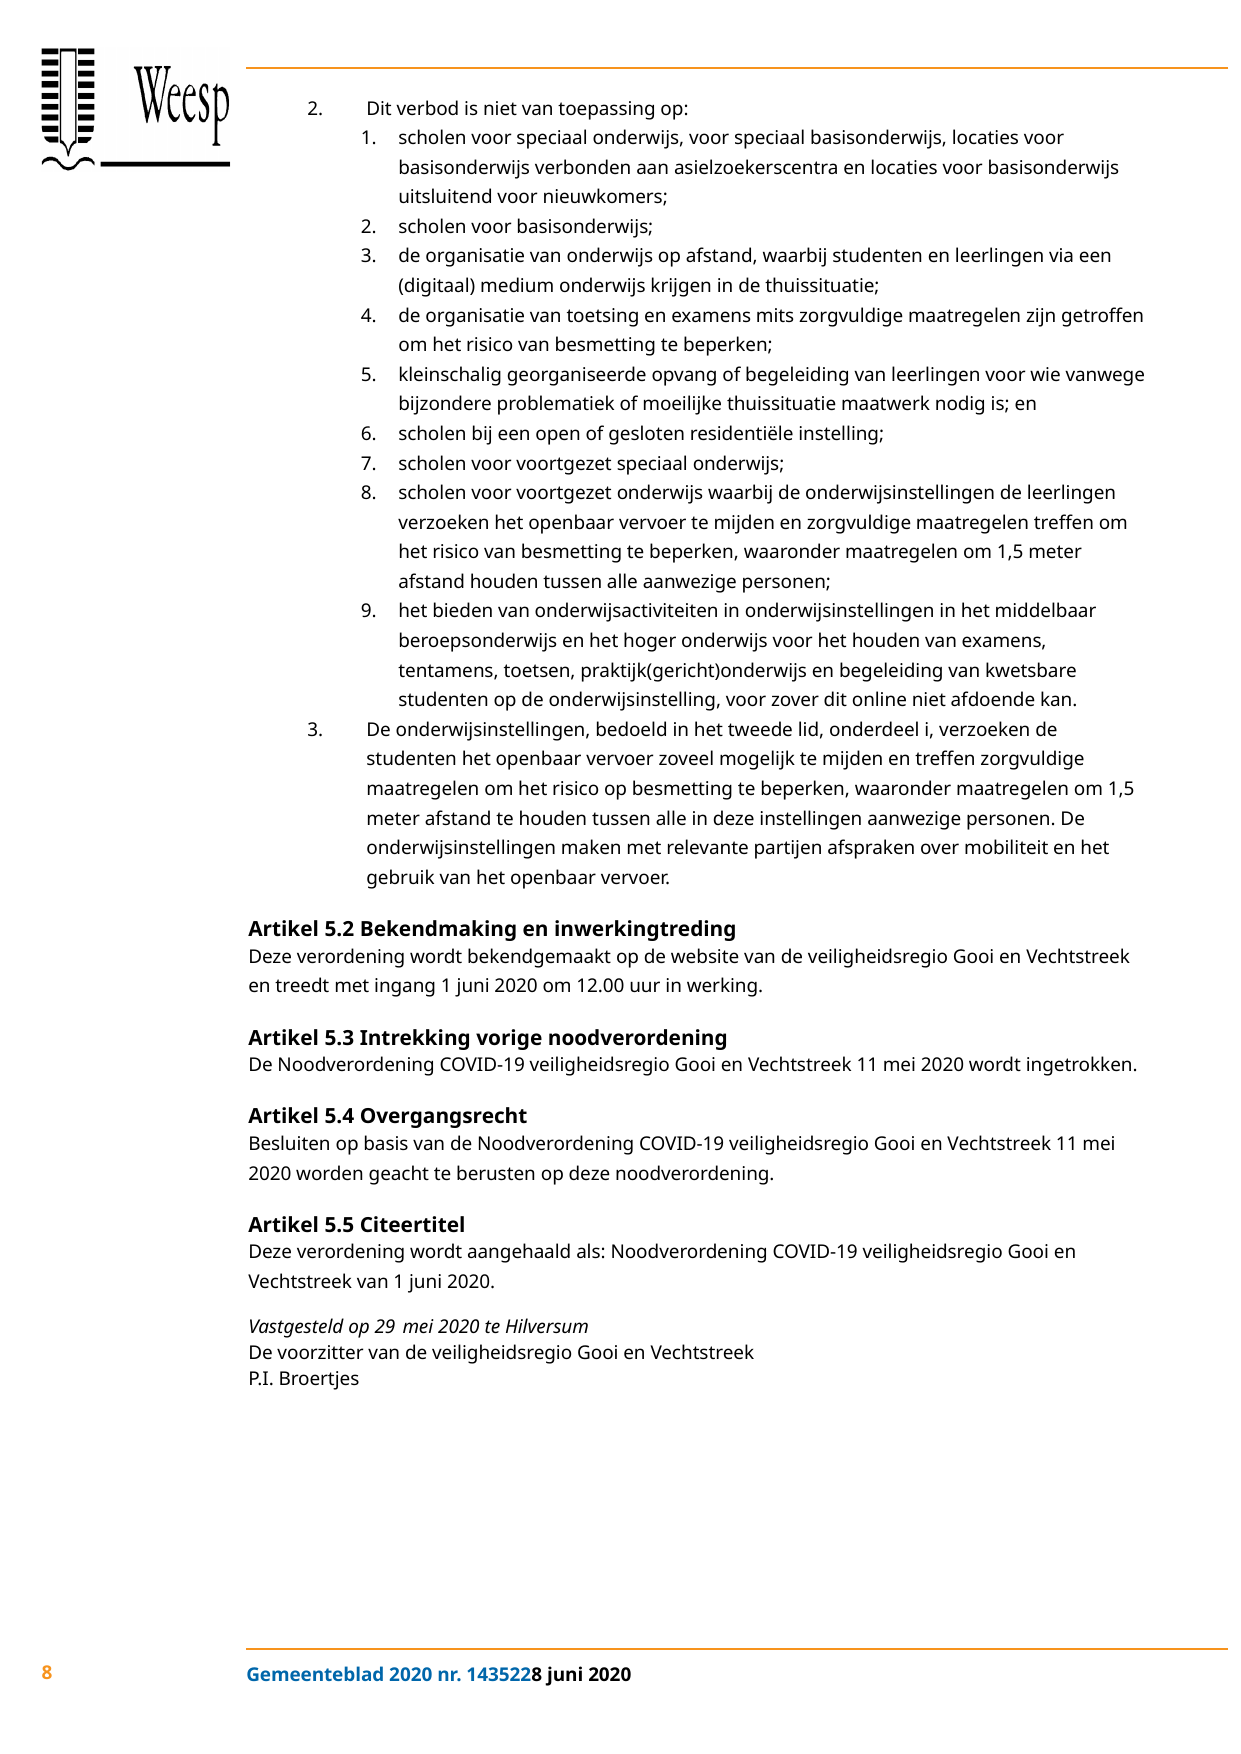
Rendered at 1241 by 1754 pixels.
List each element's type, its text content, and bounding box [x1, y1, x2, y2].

list het bieden van onderwijsactiviteiten in onderwijsinstellingen in het middelbaar beroepsonderwijs en het hoger onderwijs voor het houden van examens, tentamens, toetsen, praktijk(gericht)onderwijs en begeleiding van kwetsbare studenten op de onderwijsinstelling, voor zover dit online niet afdoende kan. [361, 598, 1152, 712]
list Dit verbod is niet van toepassing op: [307, 95, 1152, 121]
list scholen bij een open of gesloten residentiële instelling; [361, 420, 1152, 446]
list De onderwijsinstellingen, bedoeld in het tweede lid, onderdeel i, verzoeken de studenten het openbaar vervoer zoveel mogelijk te mijden en treffen zorgvuldige maatregelen om het risico op besmetting te beperken, waaronder maatregelen om 1,5 meter afstand te houden tussen alle in deze instellingen aanwezige personen. De onderwijsinstellingen maken met relevante partijen afspraken over mobiliteit en het gebruik van het openbaar vervoer. [307, 716, 1152, 890]
text Artikel 5.3 Intrekking vorige noodverordening [248, 1023, 1152, 1051]
text De voorzitter van de veiligheidsregio Gooi en Vechtstreek [248, 1339, 1152, 1365]
list de organisatie van toetsing en examens mits zorgvuldige maatregelen zijn getroffen om het risico van besmetting te beperken; [361, 302, 1152, 357]
text Artikel 5.4 Overgangsrecht [248, 1102, 1152, 1130]
text P.I. Broertjes [248, 1365, 1152, 1391]
list de organisatie van onderwijs op afstand, waarbij studenten en leerlingen via een (digitaal) medium onderwijs krijgen in de thuissituatie; [361, 243, 1152, 298]
text De Noodverordening COVID-19 veiligheidsregio Gooi en Vechtstreek 11 mei 2020 wordt ingetrokken. [248, 1051, 1152, 1077]
list scholen voor basisonderwijs; [361, 213, 1152, 239]
list scholen voor speciaal onderwijs, voor speciaal basisonderwijs, locaties voor basisonderwijs verbonden aan asielzoekerscentra en locaties voor basisonderwijs uitsluitend voor nieuwkomers; [361, 124, 1152, 209]
text Artikel 5.2 Bekendmaking en inwerkingtreding [248, 914, 1152, 943]
text Artikel 5.5 Citeertitel [248, 1210, 1152, 1238]
list scholen voor voortgezet speciaal onderwijs; [361, 450, 1152, 476]
picture [41, 47, 231, 172]
text Vastgesteld op 29 mei 2020 te Hilversum [248, 1314, 1152, 1339]
text Deze verordening wordt aangehaald als: Noodverordening COVID-19 veiligheidsregio Gooi en Vechtstreek van 1 juni 2020. [248, 1238, 1152, 1294]
text Deze verordening wordt bekendgemaakt op de website van de veiligheidsregio Gooi en Vechtstreek en treedt met ingang 1 juni 2020 om 12.00 uur in werking. [248, 943, 1152, 998]
text Besluiten op basis van de Noodverordening COVID-19 veiligheidsregio Gooi en Vechtstreek 11 mei 2020 worden geacht te berusten op deze noodverordening. [248, 1130, 1152, 1185]
list kleinschalig georganiseerde opvang of begeleiding van leerlingen voor wie vanwege bijzondere problematiek of moeilijke thuissituatie maatwerk nodig is; en [361, 361, 1152, 416]
list scholen voor voortgezet onderwijs waarbij de onderwijsinstellingen de leerlingen verzoeken het openbaar vervoer te mijden en zorgvuldige maatregelen treffen om het risico van besmetting te beperken, waaronder maatregelen om 1,5 meter afstand houden tussen alle aanwezige personen; [361, 479, 1152, 594]
